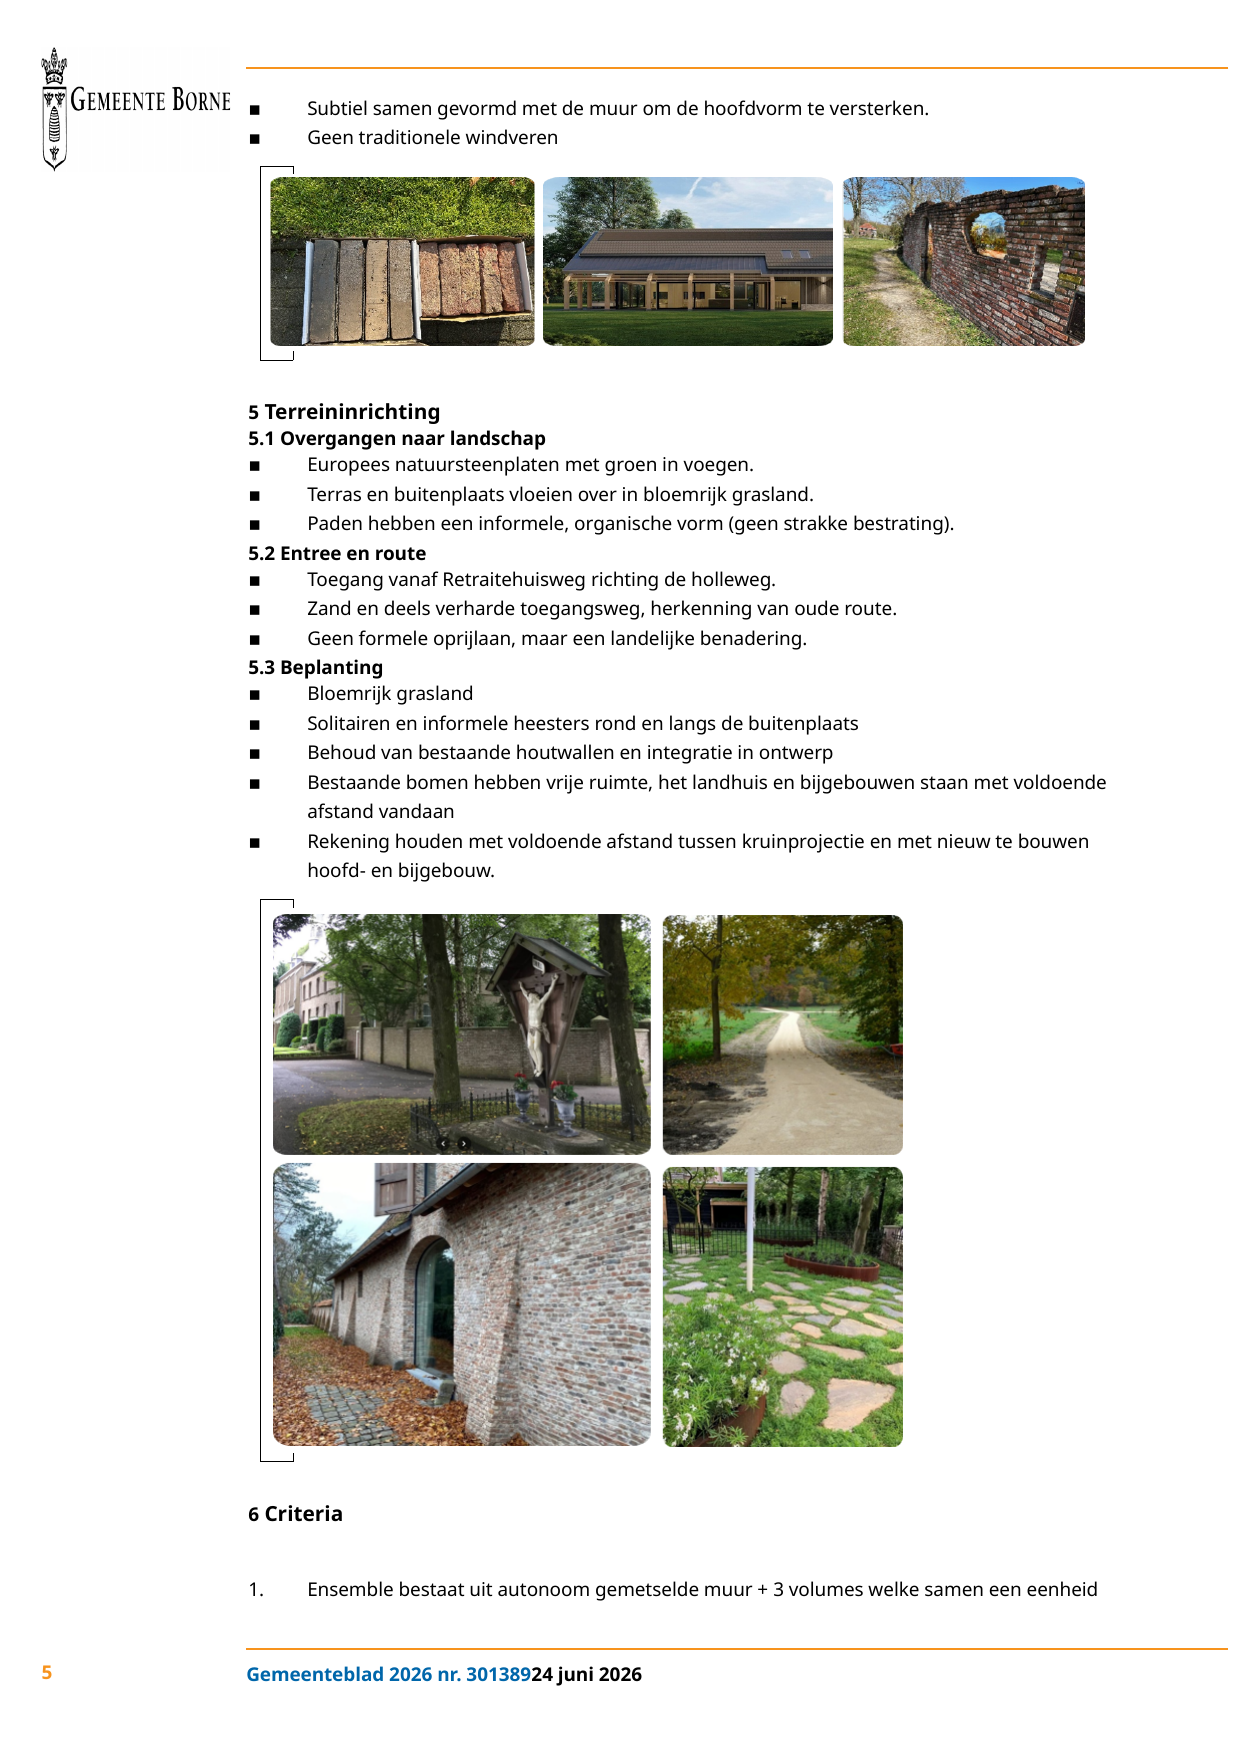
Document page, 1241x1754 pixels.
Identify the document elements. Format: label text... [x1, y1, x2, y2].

list Europees natuursteenplaten met groen in voegen. [248, 451, 1152, 477]
text 5 Terreininrichting [248, 397, 1152, 426]
list Subtiel samen gevormd met de muur om de hoofdvorm te versterken. [248, 95, 1152, 121]
list Ensemble bestaat uit autonoom gemetselde muur + 3 volumes welke samen een eenheid [248, 1577, 1152, 1602]
list Paden hebben een informele, organische vorm (geen strakke bestrating). [248, 510, 1152, 536]
text 6 Criteria [248, 1499, 1152, 1527]
list Geen formele oprijlaan, maar een landelijke benadering. [248, 625, 1152, 651]
text 5.3 Beplanting [248, 654, 1152, 680]
list Toegang vanaf Retraitehuisweg richting de holleweg. [248, 566, 1152, 591]
list Bloemrijk grasland [248, 680, 1152, 706]
list Terras en buitenplaats vloeien over in bloemrijk grasland. [248, 481, 1152, 507]
picture [41, 47, 231, 172]
list Behoud van bestaande houtwallen en integratie in ontwerp [248, 739, 1152, 765]
text 5.1 Overgangen naar landschap [248, 426, 1152, 451]
picture [268, 908, 913, 1453]
list Bestaande bomen hebben vrije ruimte, het landhuis en bijgebouwen staan met voldoende afstand vandaan [248, 769, 1152, 824]
list Geen traditionele windveren [248, 124, 1152, 150]
picture [268, 174, 1090, 351]
text 5.2 Entree en route [248, 540, 1152, 566]
list Rekening houden met voldoende afstand tussen kruinprojectie en met nieuw te bouwen hoofd- en bijgebouw. [248, 828, 1152, 883]
list Solitairen en informele heesters rond en langs de buitenplaats [248, 710, 1152, 736]
list Zand en deels verharde toegangsweg, herkenning van oude route. [248, 595, 1152, 621]
